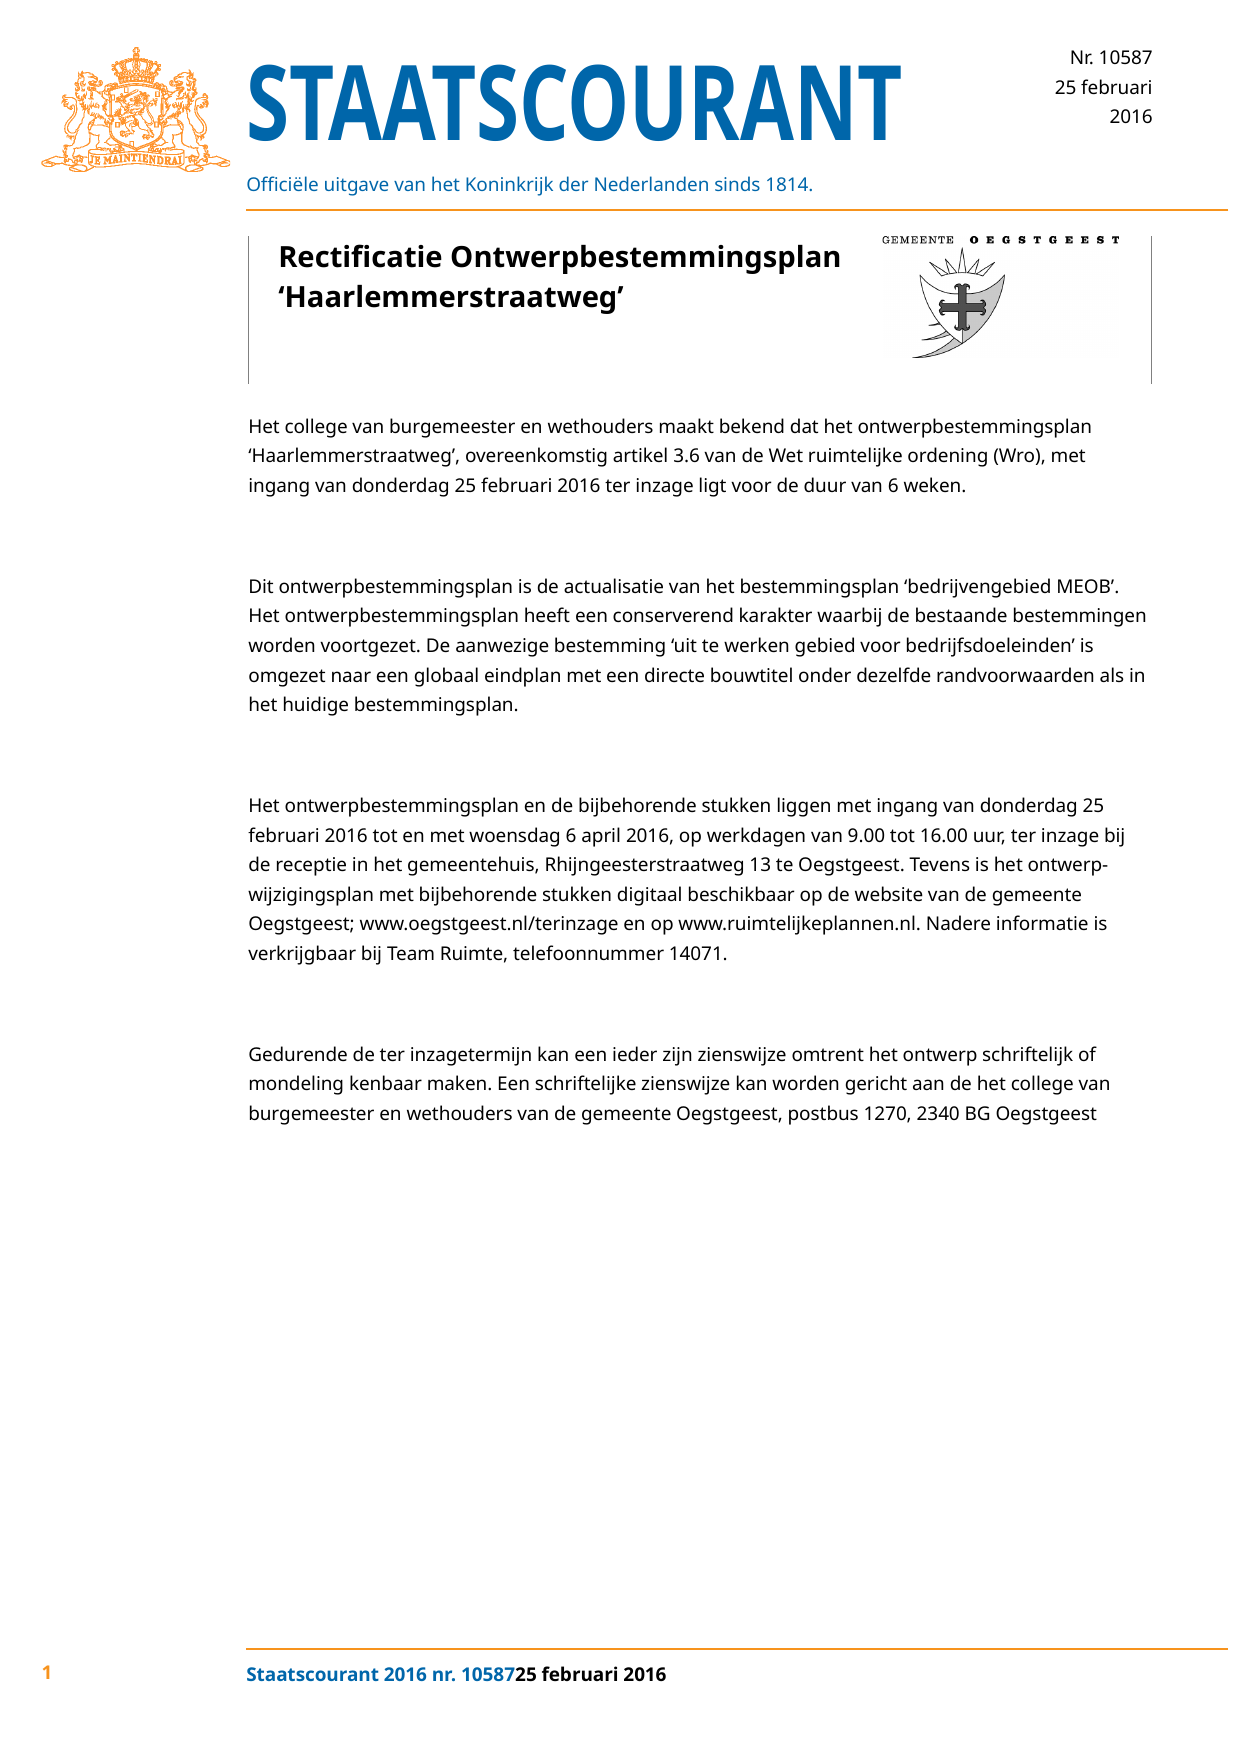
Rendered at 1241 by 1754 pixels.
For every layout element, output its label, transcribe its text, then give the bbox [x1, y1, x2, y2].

text Dit ontwerpbestemmingsplan is de actualisatie van het bestemmingsplan ‘bedrijvengebied MEOB’. Het ontwerpbestemmingsplan heeft een conserverend karakter waarbij de bestaande bestemmingen worden voortgezet. De aanwezige bestemming ‘uit te werken gebied voor bedrijfsdoeleinden’ is omgezet naar een globaal eindplan met een directe bouwtitel onder dezelfde randvoorwaarden als in het huidige bestemmingsplan. [248, 573, 1152, 717]
table_header Rectificatie Ontwerpbestemmingsplan ‘Haarlemmerstraatweg’ [249, 236, 850, 384]
text Gedurende de ter inzagetermijn kan een ieder zijn zienswijze omtrent het ontwerp schriftelijk of mondeling kenbaar maken. Een schriftelijke zienswijze kan worden gericht aan de het college van burgemeester en wethouders van de gemeente Oegstgeest, postbus 1270, 2340 BG Oegstgeest [248, 1041, 1152, 1126]
text Het college van burgemeester en wethouders maakt bekend dat het ontwerpbestemmingsplan ‘Haarlemmerstraatweg’, overeenkomstig artikel 3.6 van de Wet ruimtelijke ordening (Wro), met ingang van donderdag 25 februari 2016 ter inzage ligt voor de duur van 6 weken. [248, 413, 1152, 498]
table_header [850, 236, 1151, 384]
picture [41, 47, 231, 172]
picture [882, 236, 1119, 358]
text Het ontwerpbestemmingsplan en de bijbehorende stukken liggen met ingang van donderdag 25 februari 2016 tot en met woensdag 6 april 2016, op werkdagen van 9.00 tot 16.00 uur, ter inzage bij de receptie in het gemeentehuis, Rhijngeesterstraatweg 13 te Oegstgeest. Tevens is het ontwerp-wijzigingsplan met bijbehorende stukken digitaal beschikbaar op de website van de gemeente Oegstgeest; www.oegstgeest.nl/terinzage en op www.ruimtelijkeplannen.nl. Nadere informatie is verkrijgbaar bij Team Ruimte, telefoonnummer 14071. [248, 792, 1152, 966]
